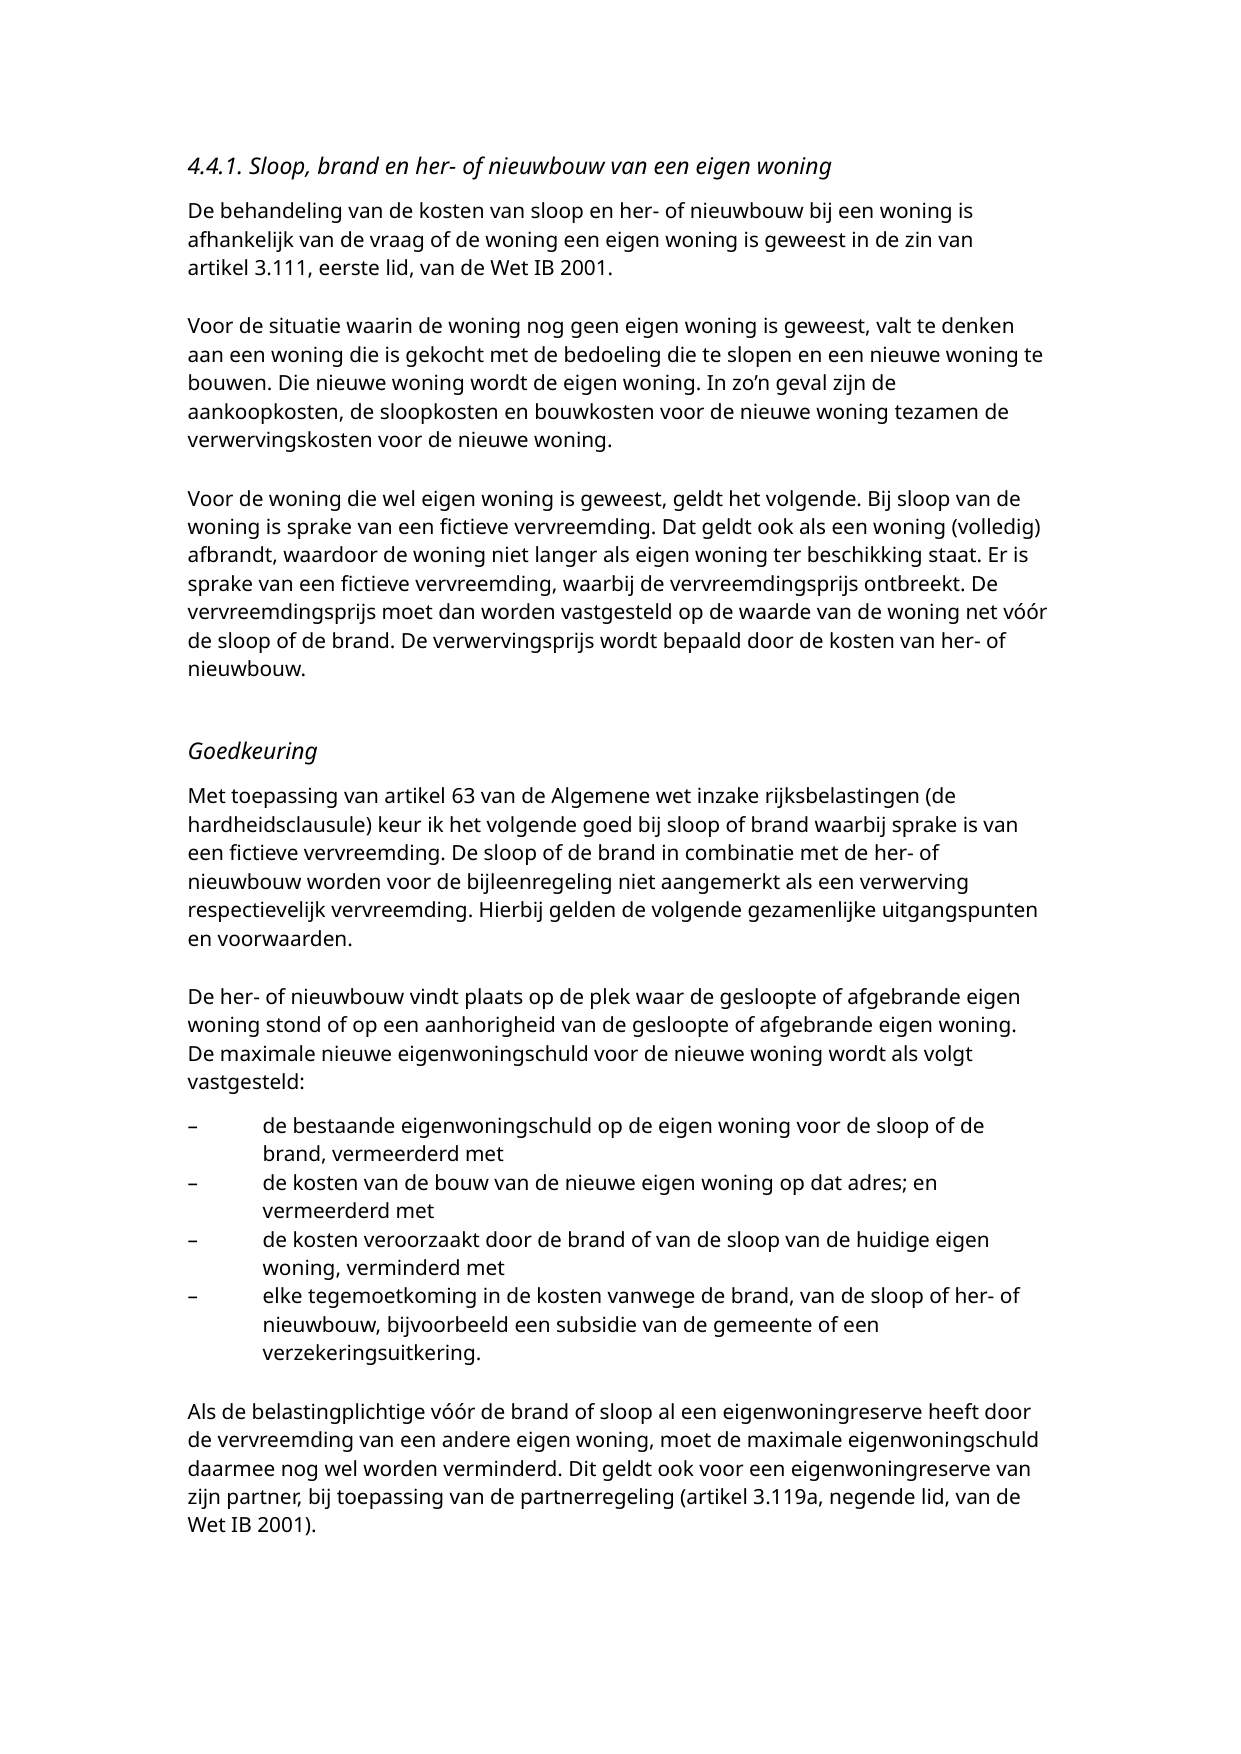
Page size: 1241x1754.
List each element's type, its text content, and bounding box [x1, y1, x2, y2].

list de kosten veroorzaakt door de brand of van de sloop van de huidige eigen woning, verminderd met [187, 1225, 1053, 1282]
text De behandeling van de kosten van sloop en her- of nieuwbouw bij een woning is afhankelijk van de vraag of de woning een eigen woning is geweest in de zin van artikel 3.111, eerste lid, van de Wet IB 2001. [187, 196, 1053, 282]
text De her- of nieuwbouw vindt plaats op de plek waar de gesloopte of afgebrande eigen woning stond of op een aanhorigheid van de gesloopte of afgebrande eigen woning. [187, 982, 1053, 1039]
text De maximale nieuwe eigenwoningschuld voor de nieuwe woning wordt als volgt vastgesteld: [187, 1039, 1053, 1096]
list de kosten van de bouw van de nieuwe eigen woning op dat adres; en vermeerderd met [187, 1168, 1053, 1225]
text Als de belastingplichtige vóór de brand of sloop al een eigenwoningreserve heeft door de vervreemding van een andere eigen woning, moet de maximale eigenwoningschuld daarmee nog wel worden verminderd. Dit geldt ook voor een eigenwoningreserve van zijn partner, bij toepassing van de partnerregeling (artikel 3.119a, negende lid, van de Wet IB 2001). [187, 1397, 1053, 1539]
list elke tegemoetkoming in de kosten vanwege de brand, van de sloop of her- of nieuwbouw, bijvoorbeeld een subsidie van de gemeente of een verzekeringsuitkering. [187, 1282, 1053, 1367]
text Voor de situatie waarin de woning nog geen eigen woning is geweest, valt te denken aan een woning die is gekocht met de bedoeling die te slopen en een nieuwe woning te bouwen. Die nieuwe woning wordt de eigen woning. In zo’n geval zijn de aankoopkosten, de sloopkosten en bouwkosten voor de nieuwe woning tezamen de verwervingskosten voor de nieuwe woning. [187, 312, 1053, 454]
subtitle Goedkeuring [187, 735, 1053, 767]
list de bestaande eigenwoningschuld op de eigen woning voor de sloop of de brand, vermeerderd met [187, 1111, 1053, 1168]
text Met toepassing van artikel 63 van de Algemene wet inzake rijksbelastingen (de hardheidsclausule) keur ik het volgende goed bij sloop of brand waarbij sprake is van een fictieve vervreemding. De sloop of de brand in combinatie met de her- of nieuwbouw worden voor de bijleenregeling niet aangemerkt als een verwerving respectievelijk vervreemding. Hierbij gelden de volgende gezamenlijke uitgangspunten en voorwaarden. [187, 782, 1053, 952]
subtitle 4.4.1. Sloop, brand en her- of nieuwbouw van een eigen woning [187, 150, 1053, 181]
text Voor de woning die wel eigen woning is geweest, geldt het volgende. Bij sloop van de woning is sprake van een fictieve vervreemding. Dat geldt ook als een woning (volledig) afbrandt, waardoor de woning niet langer als eigen woning ter beschikking staat. Er is sprake van een fictieve vervreemding, waarbij de vervreemdingsprijs ontbreekt. De vervreemdingsprijs moet dan worden vastgesteld op de waarde van de woning net vóór de sloop of de brand. De verwervingsprijs wordt bepaald door de kosten van her- of nieuwbouw. [187, 484, 1053, 683]
